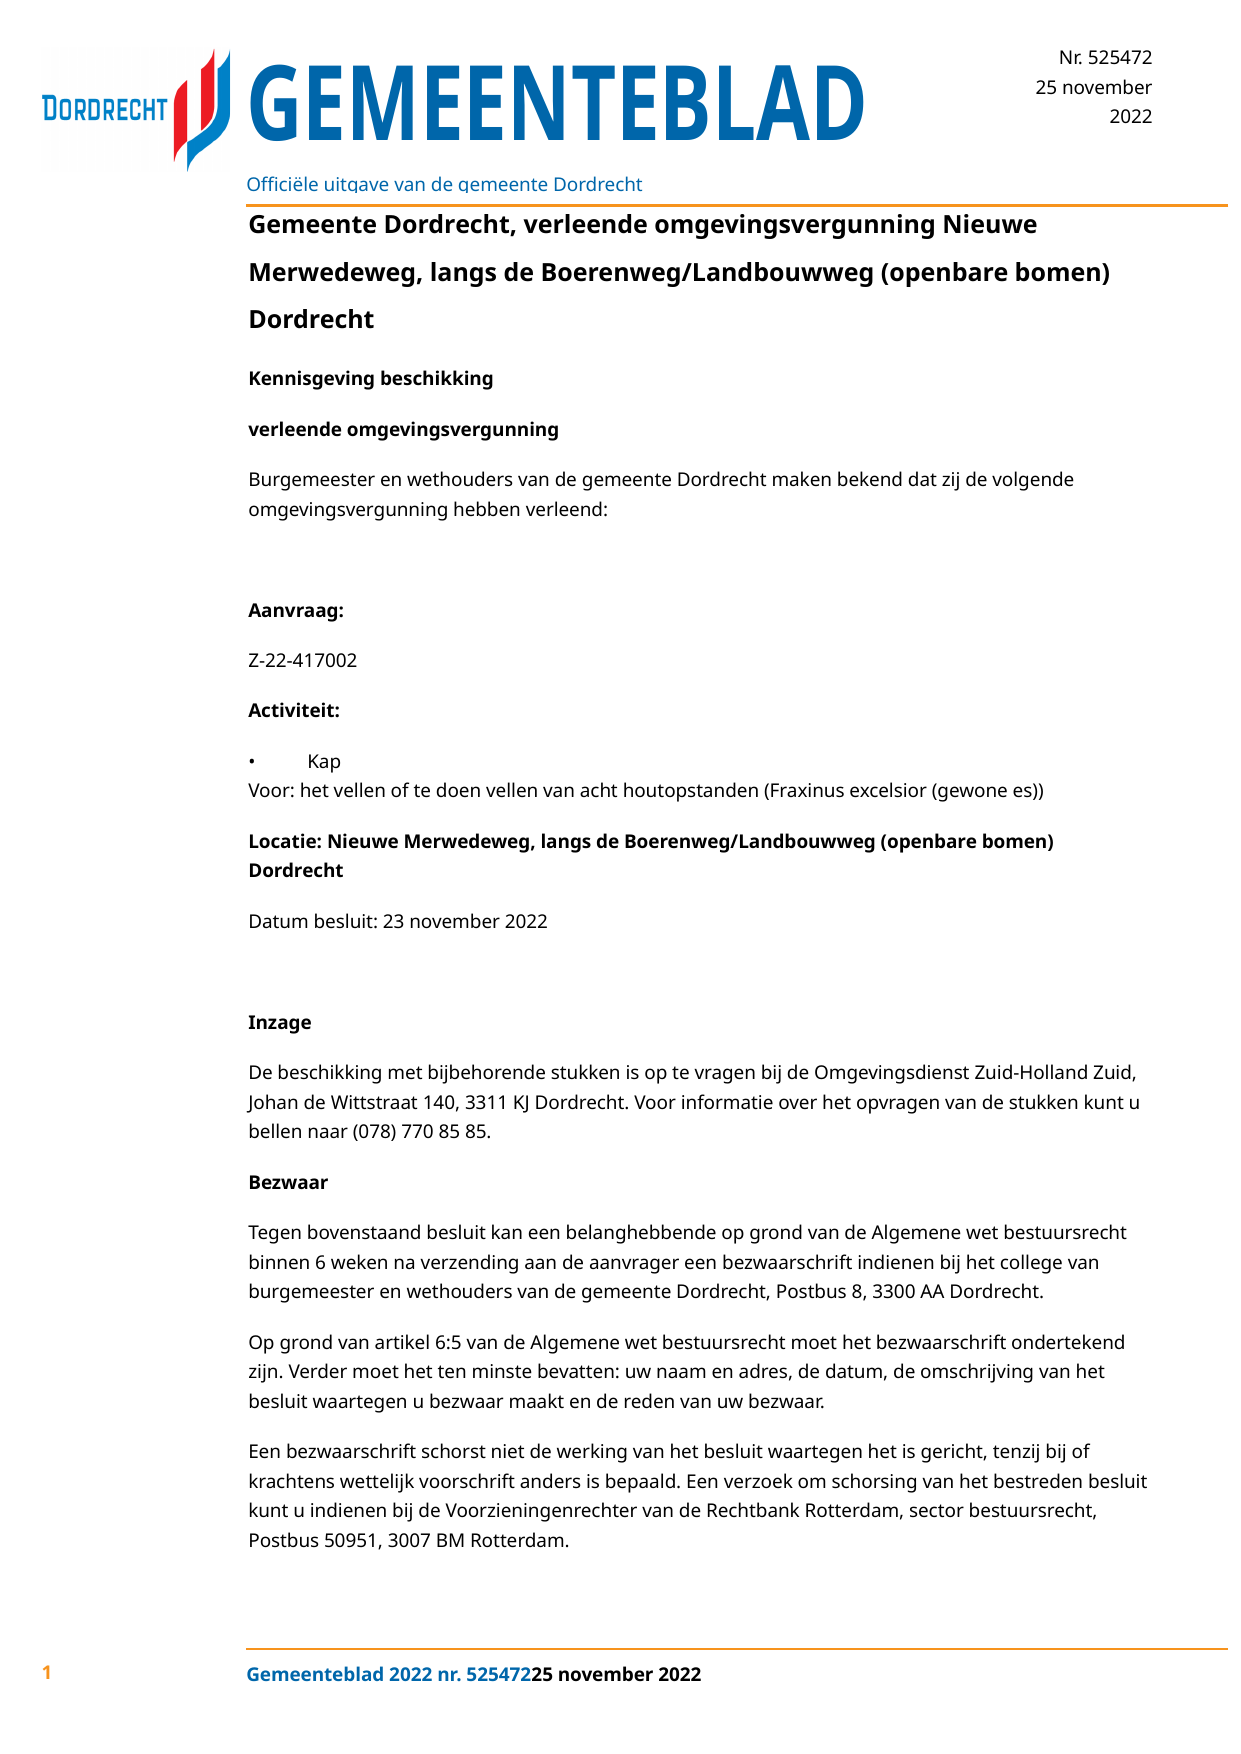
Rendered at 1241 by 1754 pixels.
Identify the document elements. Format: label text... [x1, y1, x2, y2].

text Locatie: Nieuwe Merwedeweg, langs de Boerenweg/Landbouwweg (openbare bomen) Dordrecht [248, 828, 1152, 883]
text Aanvraag: [248, 597, 1152, 622]
text Datum besluit: 23 november 2022 [248, 908, 1152, 934]
picture [41, 47, 231, 172]
text Op grond van artikel 6:5 van de Algemene wet bestuursrecht moet het bezwaarschrift ondertekend zijn. Verder moet het ten minste bevatten: uw naam en adres, de datum, de omschrijving van het besluit waartegen u bezwaar maakt en de reden van uw bezwaar. [248, 1329, 1152, 1414]
text Activiteit: [248, 698, 1152, 723]
text De beschikking met bijbehorende stukken is op te vragen bij de Omgevingsdienst Zuid-Holland Zuid, Johan de Wittstraat 140, 3311 KJ Dordrecht. Voor informatie over het opvragen van de stukken kunt u bellen naar (078) 770 85 85. [248, 1059, 1152, 1144]
text Tegen bovenstaand besluit kan een belanghebbende op grond van de Algemene wet bestuursrecht binnen 6 weken na verzending aan de aanvrager een bezwaarschrift indienen bij het college van burgemeester en wethouders van de gemeente Dordrecht, Postbus 8, 3300 AA Dordrecht. [248, 1219, 1152, 1304]
text Bezwaar [248, 1169, 1152, 1194]
text verleende omgevingsvergunning [248, 416, 1152, 442]
text Z-22-417002 [248, 647, 1152, 673]
text Burgemeester en wethouders van de gemeente Dordrecht maken bekend dat zij de volgende omgevingsvergunning hebben verleend: [248, 466, 1152, 522]
text Inzage [248, 1009, 1152, 1034]
text Kennisgeving beschikking [248, 366, 1152, 391]
text Een bezwaarschrift schorst niet de werking van het besluit waartegen het is gericht, tenzij bij of krachtens wettelijk voorschrift anders is bepaald. Een verzoek om schorsing van het bestreden besluit kunt u indienen bij de Voorzieningenrechter van de Rechtbank Rotterdam, sector bestuursrecht, Postbus 50951, 3007 BM Rotterdam. [248, 1438, 1152, 1553]
text Gemeente Dordrecht, verleende omgevingsvergunning Nieuwe Merwedeweg, langs de Boerenweg/Landbouwweg (openbare bomen) Dordrecht [248, 207, 1152, 336]
list Kap [248, 748, 1152, 774]
text Voor: het vellen of te doen vellen van acht houtopstanden (Fraxinus excelsior (gewone es)) [248, 778, 1152, 803]
